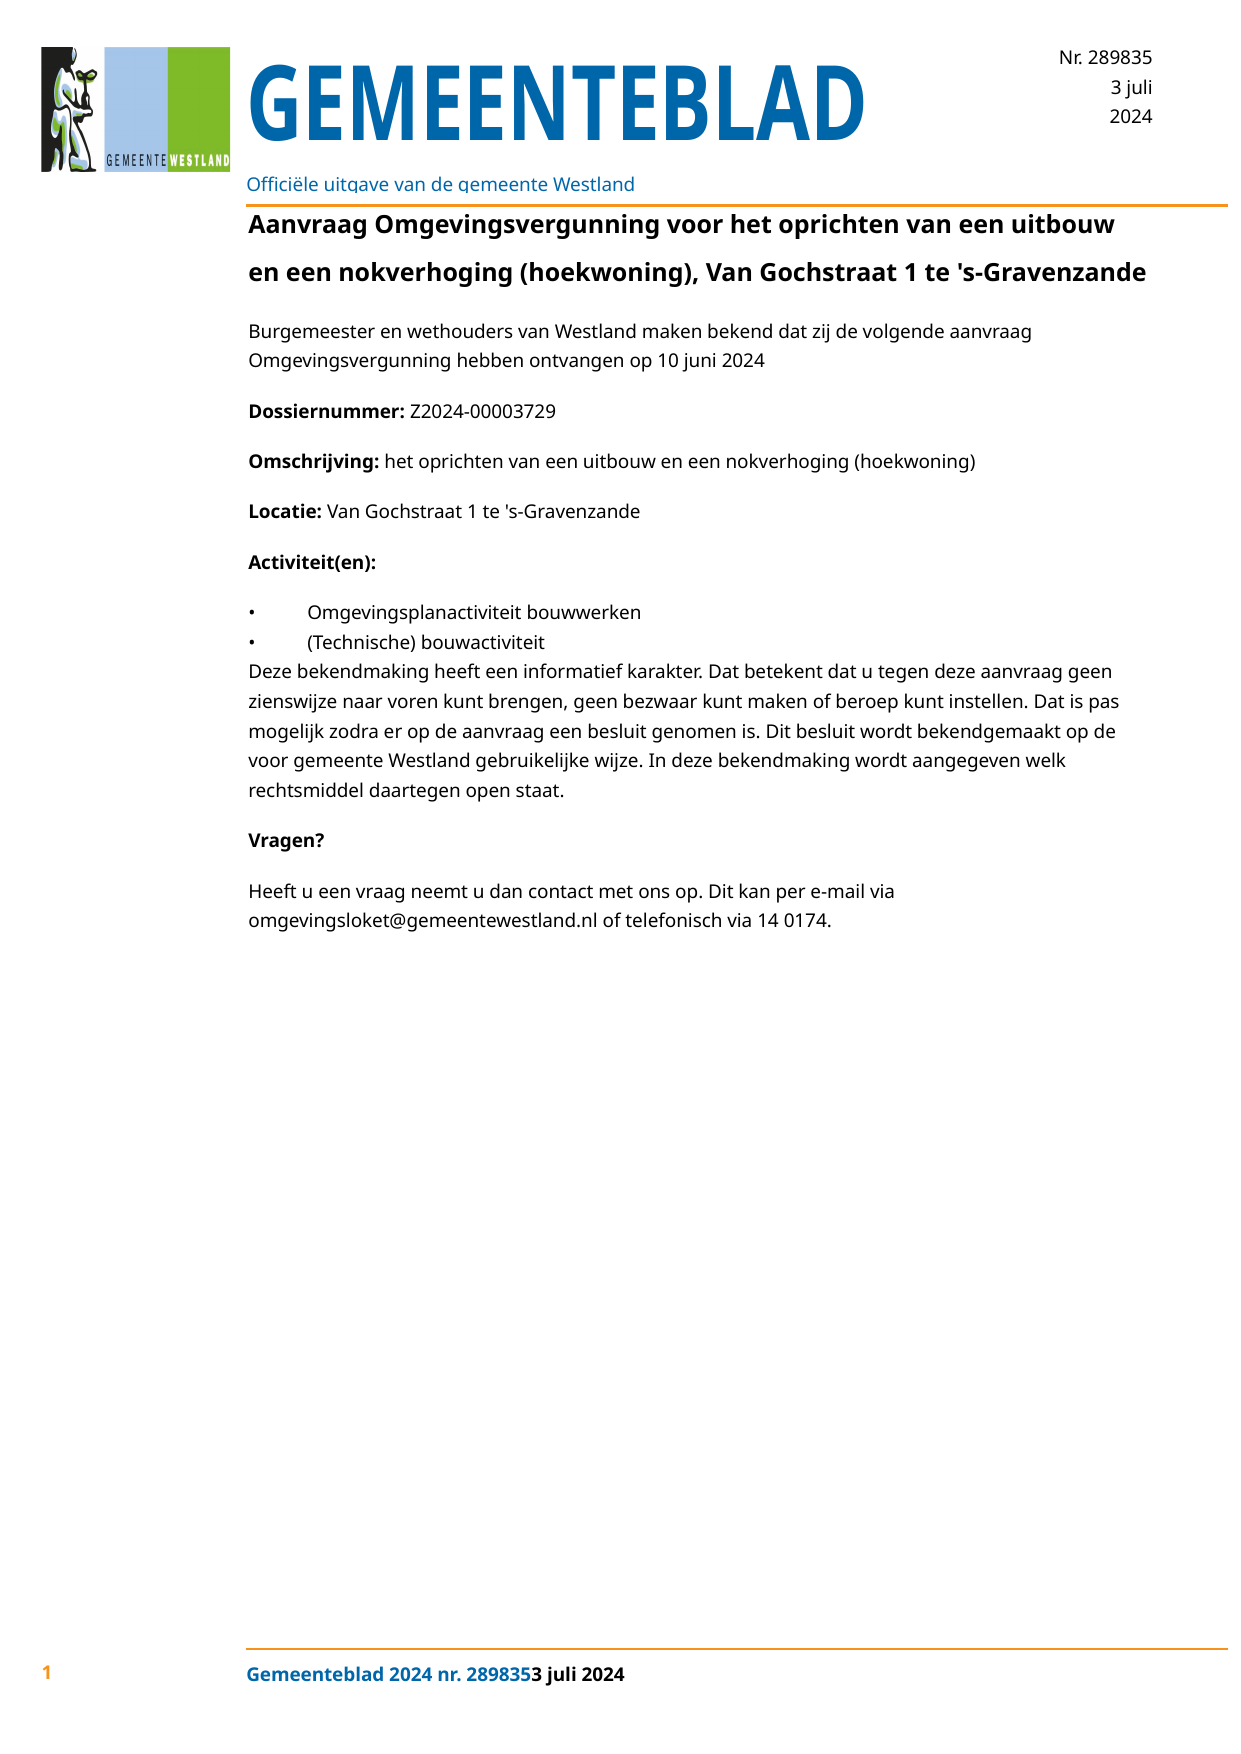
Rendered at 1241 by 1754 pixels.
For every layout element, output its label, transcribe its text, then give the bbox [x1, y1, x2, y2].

text Locatie: Van Gochstraat 1 te 's-Gravenzande [248, 499, 1152, 524]
list (Technische) bouwactiviteit [248, 629, 1152, 655]
picture [41, 47, 231, 172]
text Dossiernummer: Z2024-00003729 [248, 398, 1152, 424]
text Burgemeester en wethouders van Westland maken bekend dat zij de volgende aanvraag Omgevingsvergunning hebben ontvangen op 10 juni 2024 [248, 318, 1152, 373]
text Heeft u een vraag neemt u dan contact met ons op. Dit kan per e-mail via omgevingsloket@gemeentewestland.nl of telefonisch via 14 0174. [248, 878, 1152, 933]
text Omschrijving: het oprichten van een uitbouw en een nokverhoging (hoekwoning) [248, 448, 1152, 474]
list Omgevingsplanactiviteit bouwwerken [248, 599, 1152, 625]
text Activiteit(en): [248, 549, 1152, 575]
text Vragen? [248, 827, 1152, 853]
text Deze bekendmaking heeft een informatief karakter. Dat betekent dat u tegen deze aanvraag geen zienswijze naar voren kunt brengen, geen bezwaar kunt maken of beroep kunt instellen. Dat is pas mogelijk zodra er op de aanvraag een besluit genomen is. Dit besluit wordt bekendgemaakt op de voor gemeente Westland gebruikelijke wijze. In deze bekendmaking wordt aangegeven welk rechtsmiddel daartegen open staat. [248, 659, 1152, 803]
text Aanvraag Omgevingsvergunning voor het oprichten van een uitbouw en een nokverhoging (hoekwoning), Van Gochstraat 1 te 's-Gravenzande [248, 207, 1152, 288]
